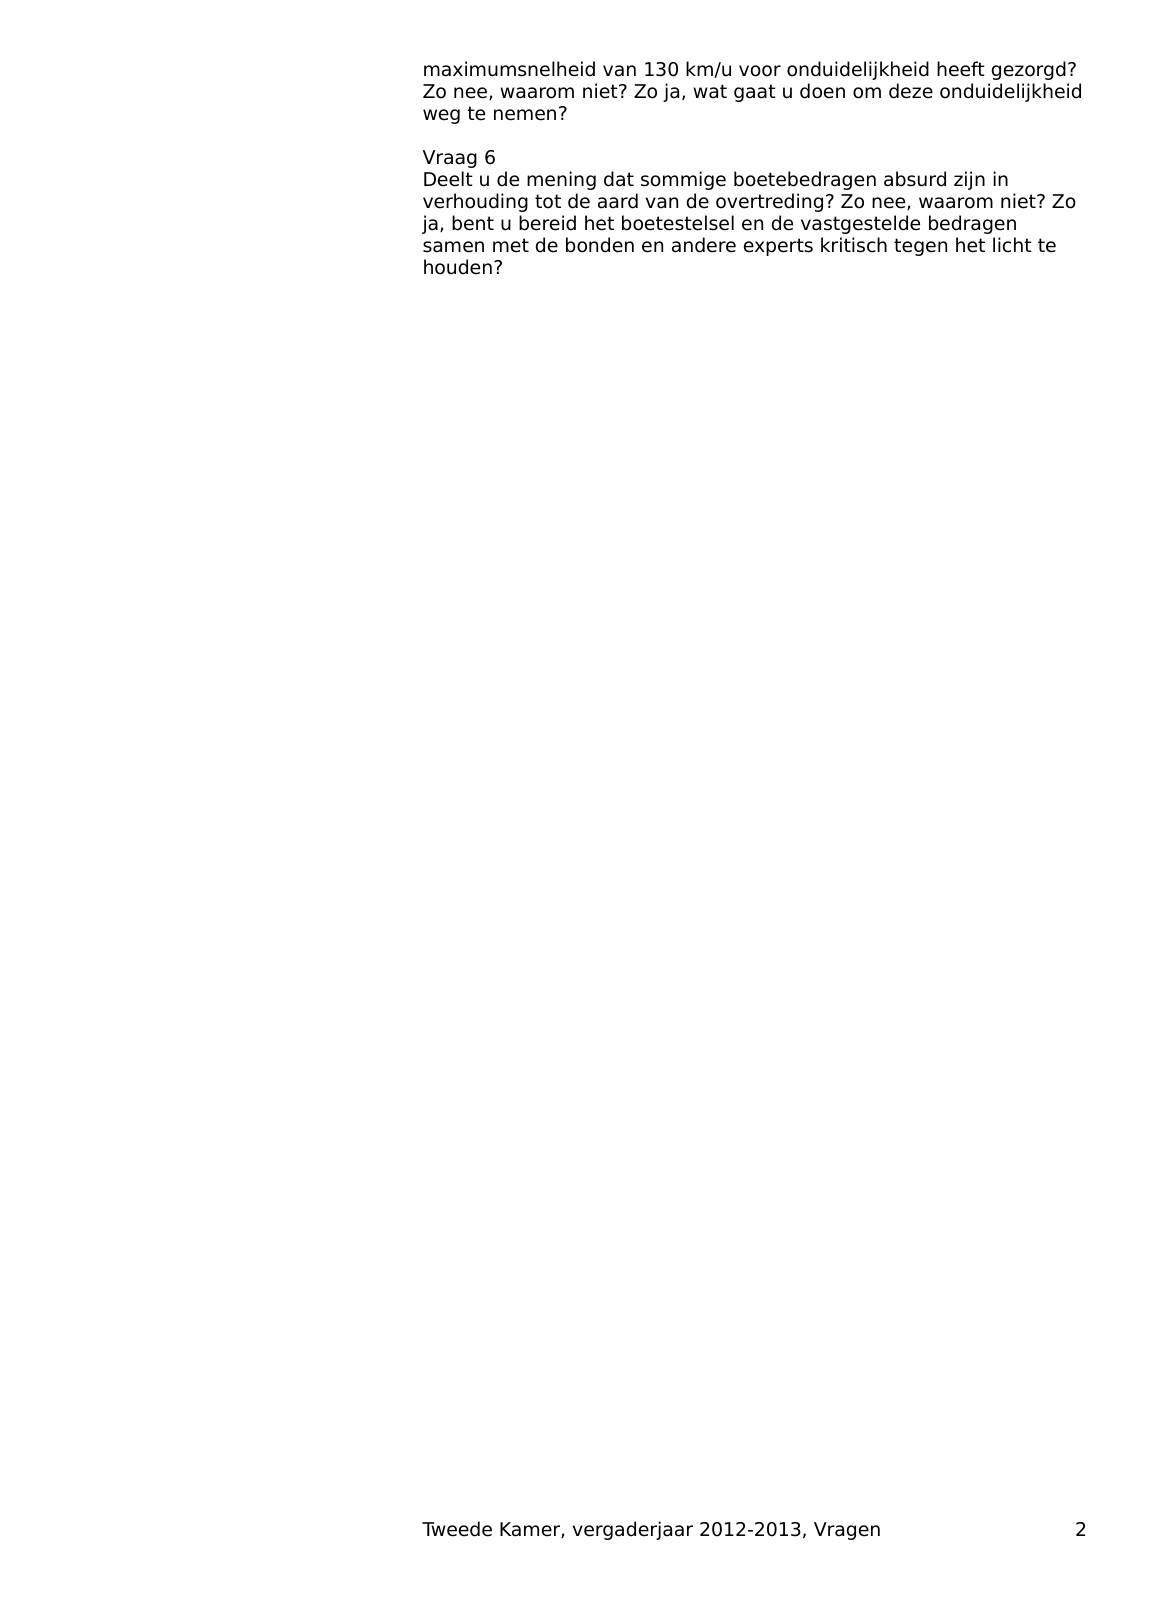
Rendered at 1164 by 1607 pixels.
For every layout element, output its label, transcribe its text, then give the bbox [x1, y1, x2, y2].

text maximumsnelheid van 130 km/u voor onduidelijkheid heeft gezorgd? Zo nee, waarom niet? Zo ja, wat gaat u doen om deze onduidelijkheid weg te nemen? [422, 59, 1087, 125]
text Deelt u de mening dat sommige boetebedragen absurd zijn in verhouding tot de aard van de overtreding? Zo nee, waarom niet? Zo ja, bent u bereid het boetestelsel en de vastgestelde bedragen samen met de bonden en andere experts kritisch tegen het licht te houden? [422, 169, 1087, 279]
text Vraag 6 [422, 147, 1087, 169]
